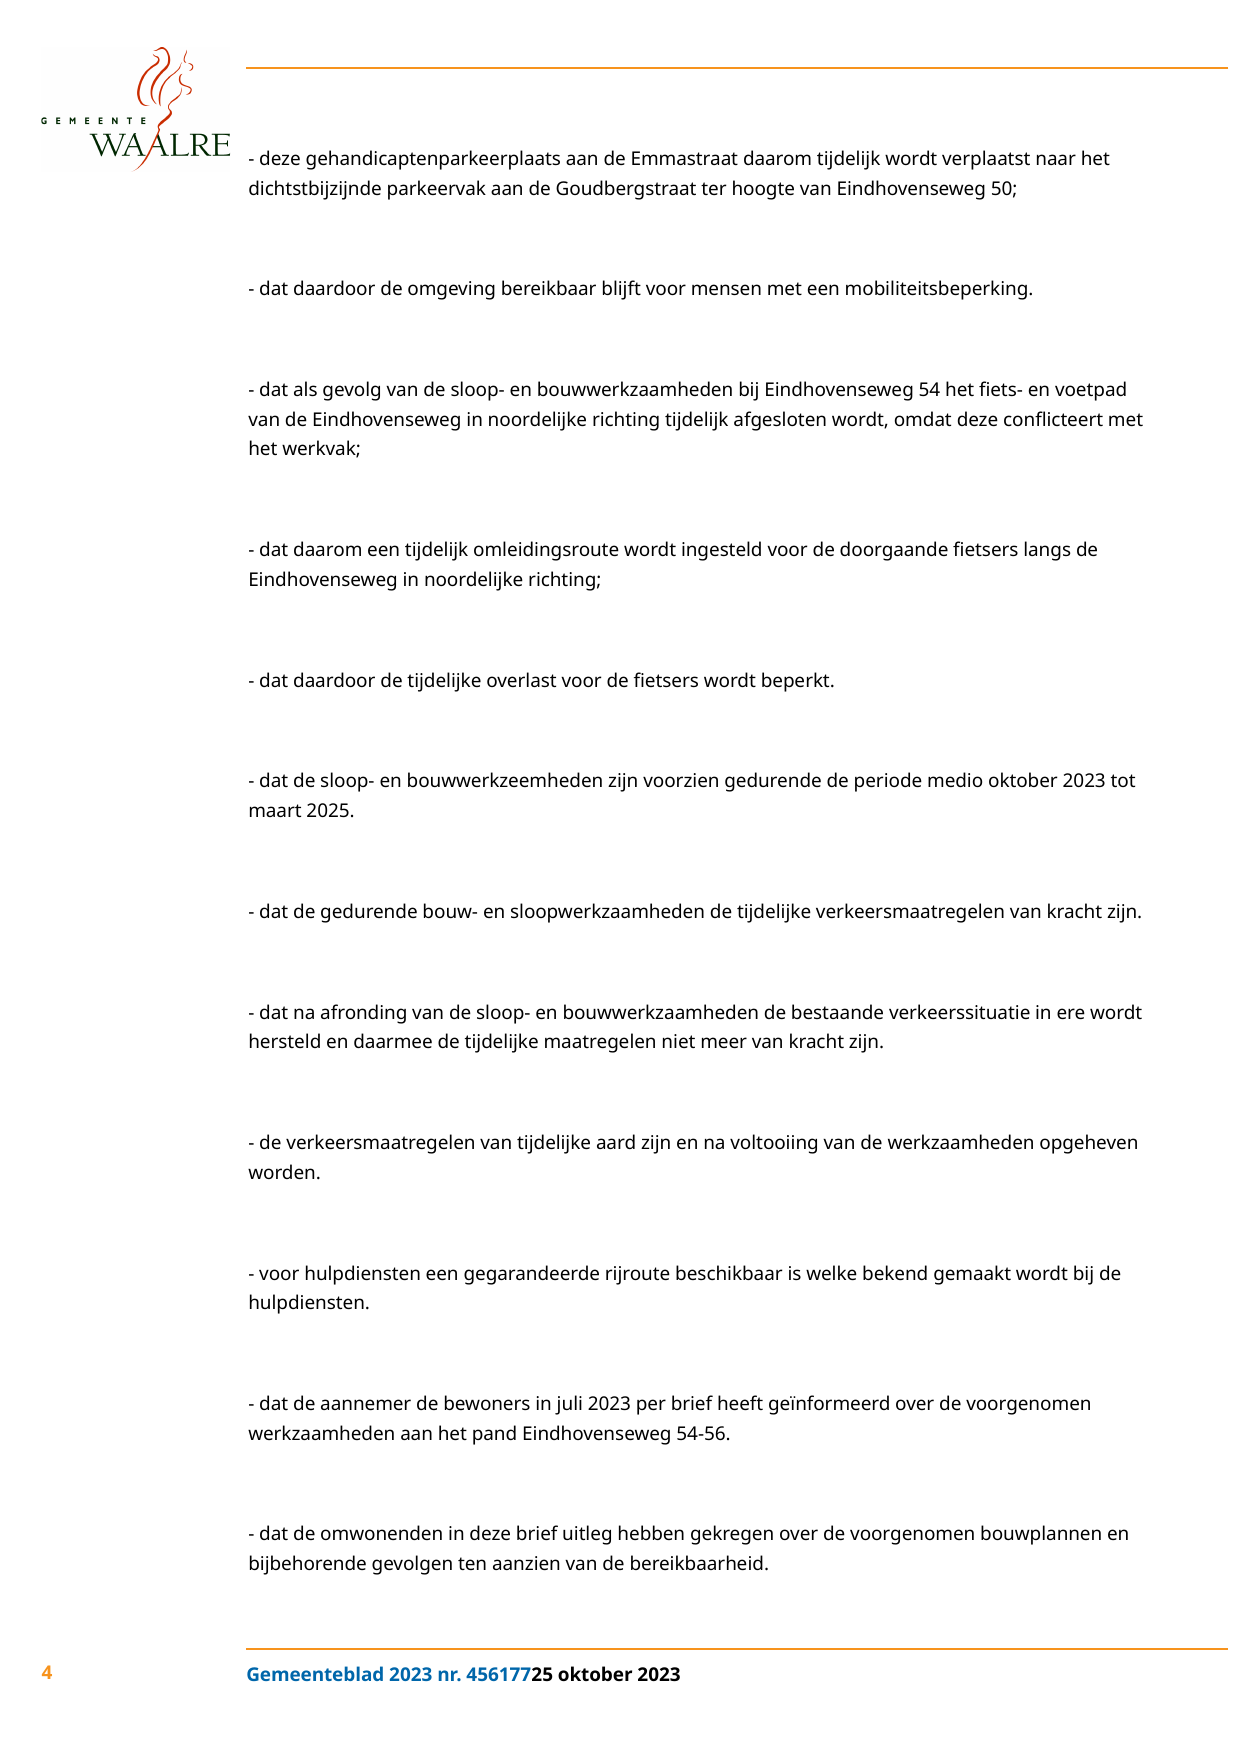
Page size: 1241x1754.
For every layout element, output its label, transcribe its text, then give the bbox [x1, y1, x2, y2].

picture [41, 47, 231, 172]
text - dat daardoor de tijdelijke overlast voor de fietsers wordt beperkt. [248, 667, 1152, 693]
text - dat de aannemer de bewoners in juli 2023 per brief heeft geïnformeerd over de voorgenomen werkzaamheden aan het pand Eindhovenseweg 54-56. [248, 1390, 1152, 1446]
text - dat als gevolg van de sloop- en bouwwerkzaamheden bij Eindhovenseweg 54 het fiets- en voetpad van de Eindhovenseweg in noordelijke richting tijdelijk afgesloten wordt, omdat deze conflicteert met het werkvak; [248, 376, 1152, 461]
text - dat daarom een tijdelijk omleidingsroute wordt ingesteld voor de doorgaande fietsers langs de Eindhovenseweg in noordelijke richting; [248, 536, 1152, 592]
text - dat de omwonenden in deze brief uitleg hebben gekregen over de voorgenomen bouwplannen en bijbehorende gevolgen ten aanzien van de bereikbaarheid. [248, 1521, 1152, 1576]
text - dat de gedurende bouw- en sloopwerkzaamheden de tijdelijke verkeersmaatregelen van kracht zijn. [248, 898, 1152, 924]
text - dat na afronding van de sloop- en bouwwerkzaamheden de bestaande verkeerssituatie in ere wordt hersteld en daarmee de tijdelijke maatregelen niet meer van kracht zijn. [248, 999, 1152, 1054]
text - dat daardoor de omgeving bereikbaar blijft voor mensen met een mobiliteitsbeperking. [248, 276, 1152, 301]
text - de verkeersmaatregelen van tijdelijke aard zijn en na voltooiing van de werkzaamheden opgeheven worden. [248, 1129, 1152, 1185]
text - dat de sloop- en bouwwerkzeemheden zijn voorzien gedurende de periode medio oktober 2023 tot maart 2025. [248, 768, 1152, 823]
text - deze gehandicaptenparkeerplaats aan de Emmastraat daarom tijdelijk wordt verplaatst naar het dichtstbijzijnde parkeervak aan de Goudbergstraat ter hoogte van Eindhovenseweg 50; [248, 145, 1152, 201]
text - voor hulpdiensten een gegarandeerde rijroute beschikbaar is welke bekend gemaakt wordt bij de hulpdiensten. [248, 1260, 1152, 1315]
